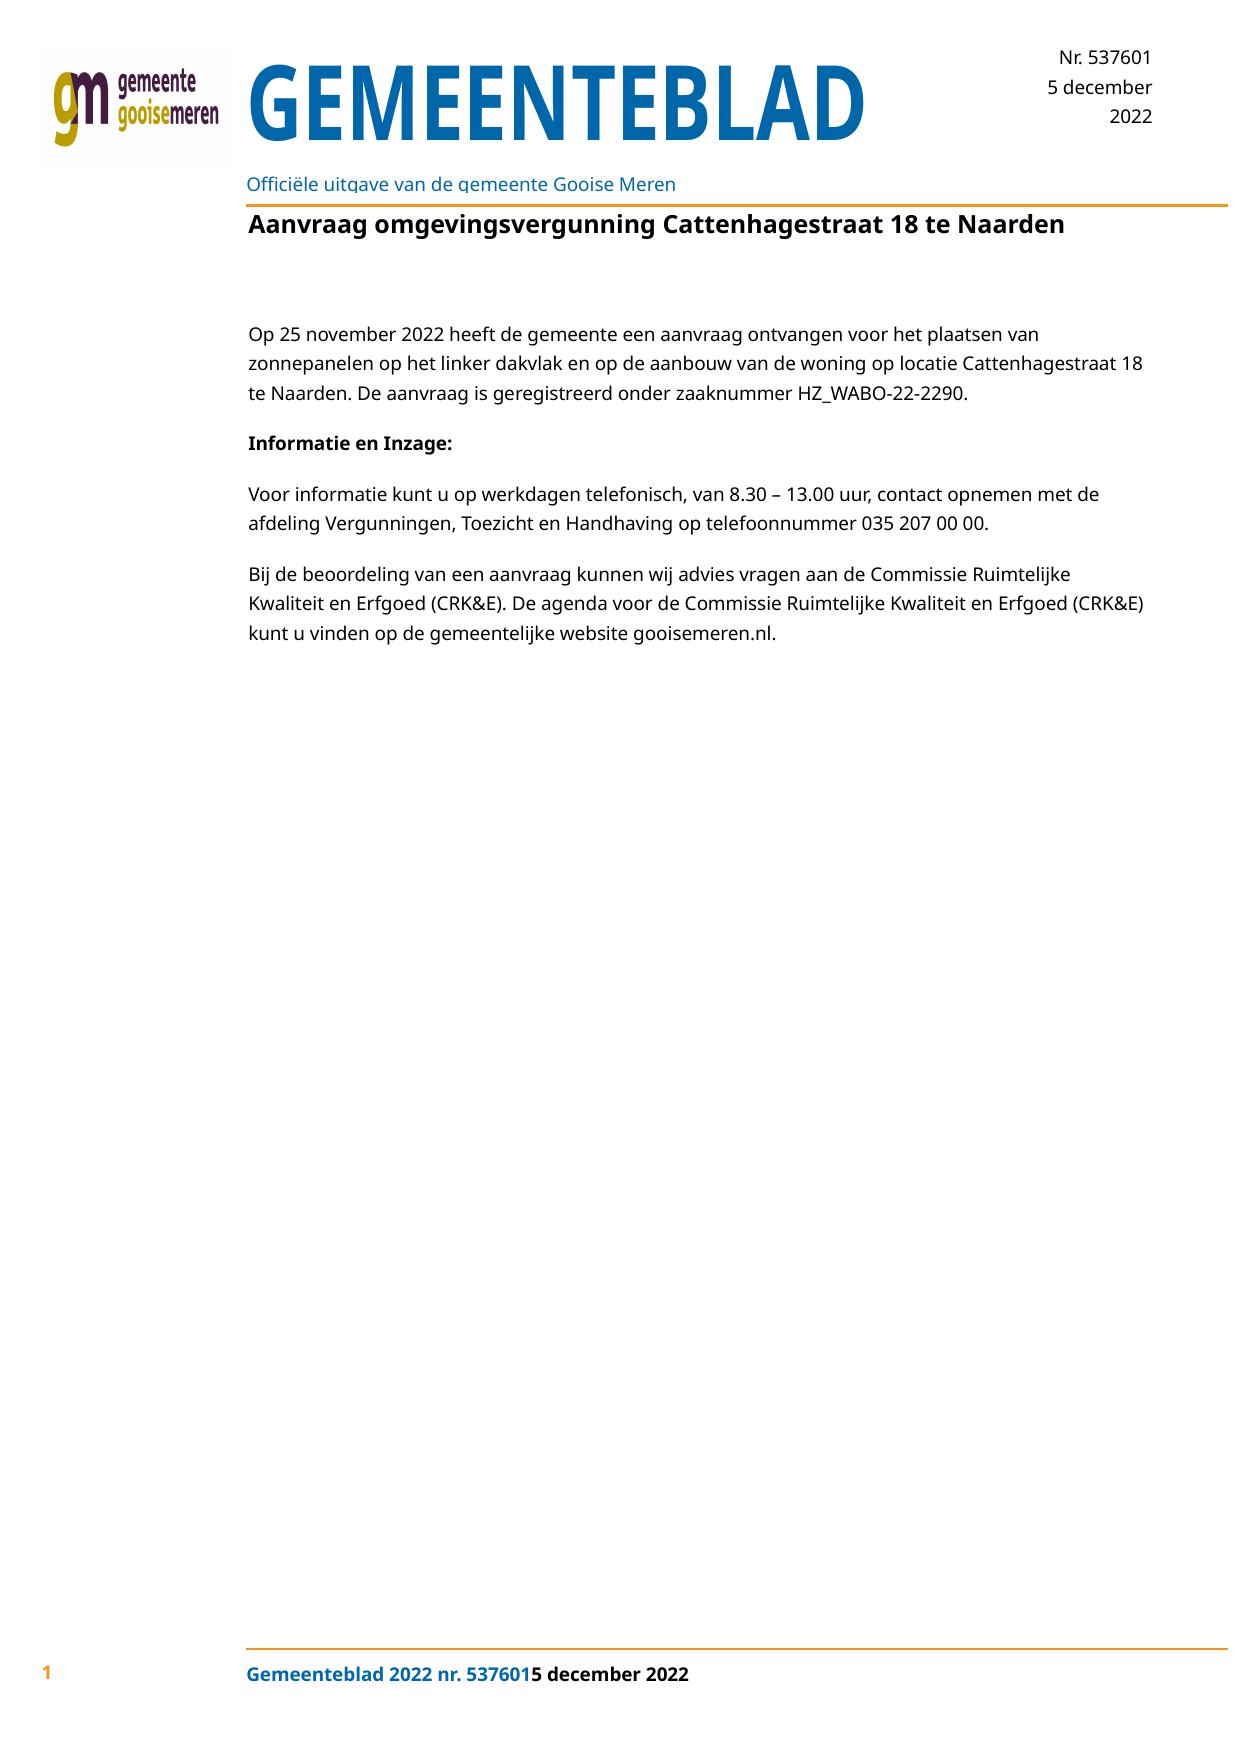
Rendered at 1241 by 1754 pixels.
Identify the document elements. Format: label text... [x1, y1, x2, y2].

picture [41, 47, 231, 172]
text Voor informatie kunt u op werkdagen telefonisch, van 8.30 – 13.00 uur, contact opnemen met de afdeling Vergunningen, Toezicht en Handhaving op telefoonnummer 035 207 00 00. [248, 481, 1152, 536]
text Informatie en Inzage: [248, 430, 1152, 456]
text Op 25 november 2022 heeft de gemeente een aanvraag ontvangen voor het plaatsen van zonnepanelen op het linker dakvlak en op de aanbouw van de woning op locatie Cattenhagestraat 18 te Naarden. De aanvraag is geregistreerd onder zaaknummer HZ_WABO-22-2290. [248, 321, 1152, 406]
text Bij de beoordeling van een aanvraag kunnen wij advies vragen aan de Commissie Ruimtelijke Kwaliteit en Erfgoed (CRK&E). De agenda voor de Commissie Ruimtelijke Kwaliteit en Erfgoed (CRK&E) kunt u vinden op de gemeentelijke website gooisemeren.nl. [248, 561, 1152, 646]
text Aanvraag omgevingsvergunning Cattenhagestraat 18 te Naarden [248, 207, 1152, 241]
